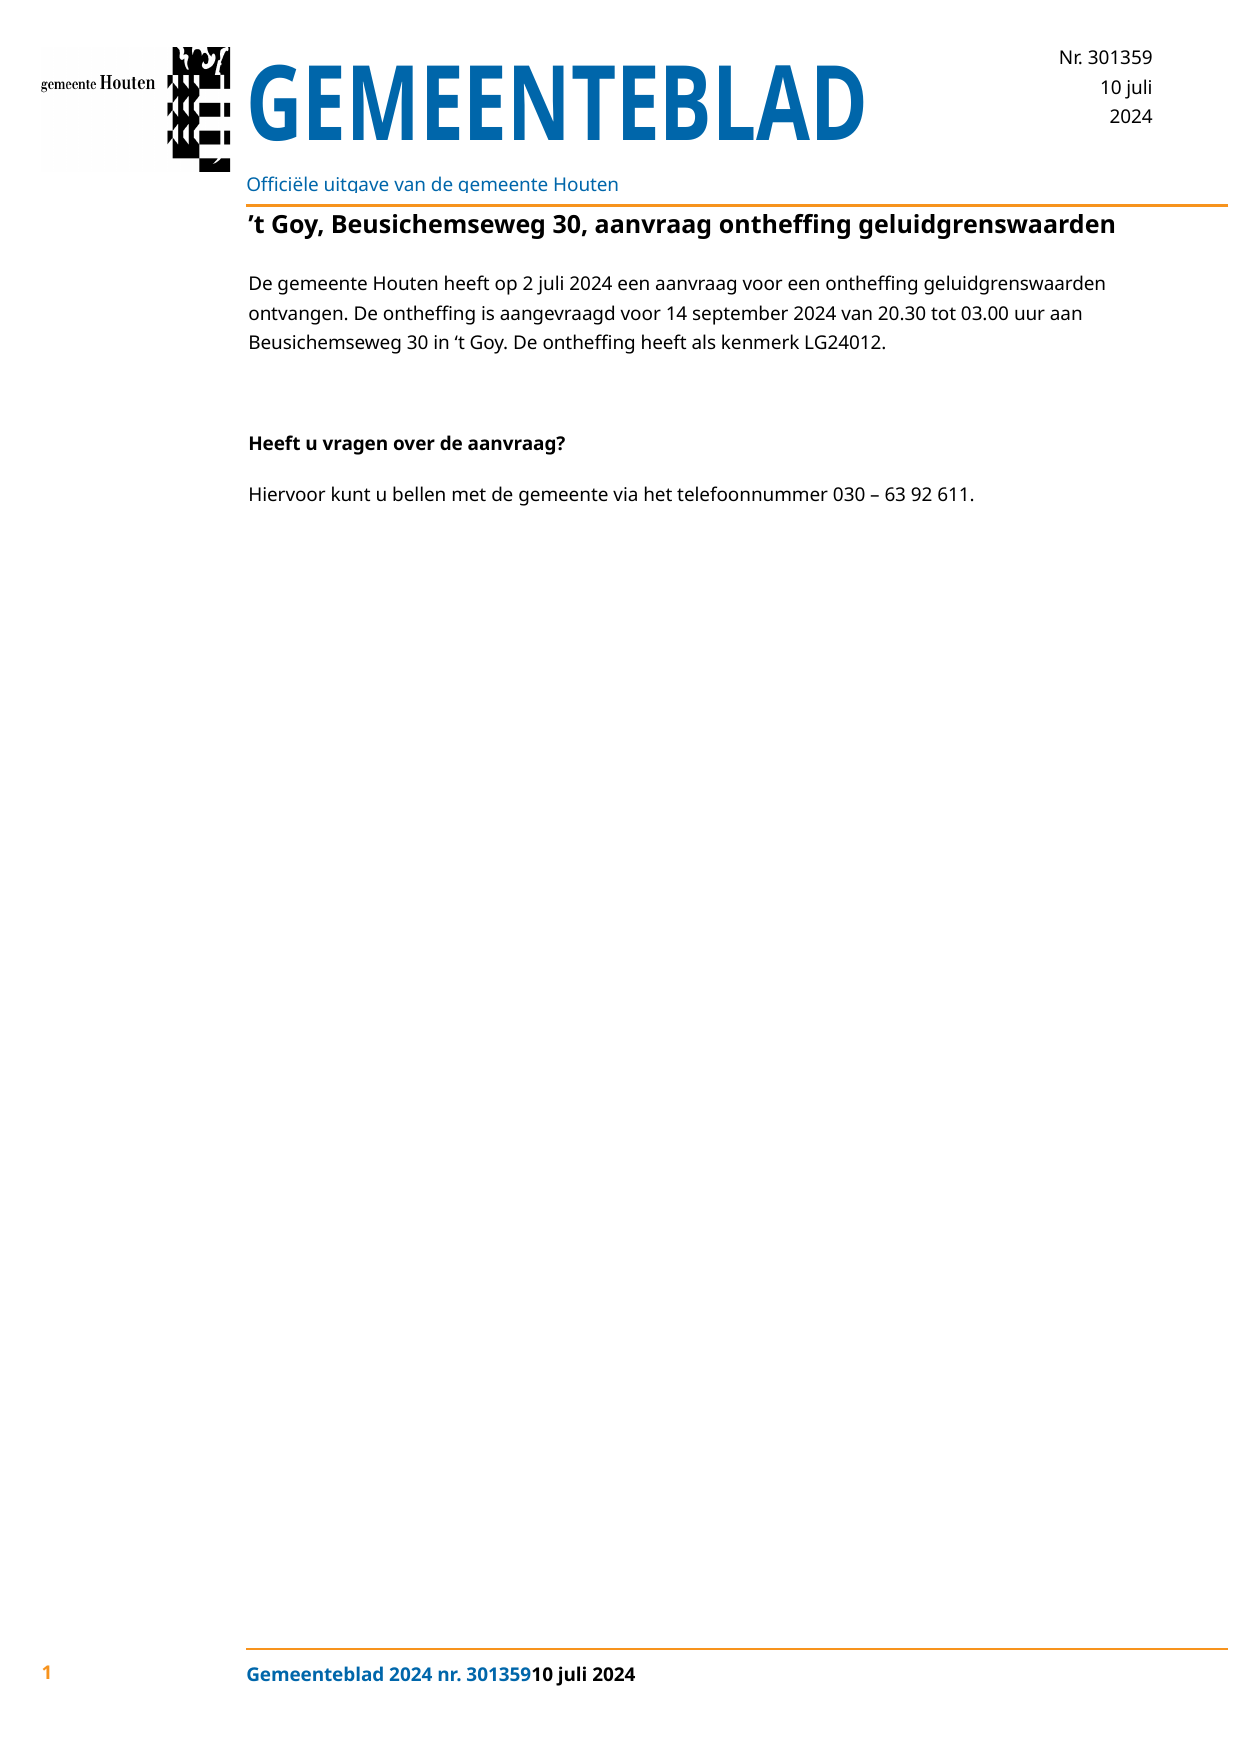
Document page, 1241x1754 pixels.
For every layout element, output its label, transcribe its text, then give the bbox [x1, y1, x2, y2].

text Heeft u vragen over de aanvraag? [248, 430, 1152, 456]
text Hiervoor kunt u bellen met de gemeente via het telefoonnummer 030 – 63 92 611. [248, 481, 1152, 506]
picture [41, 47, 231, 172]
text De gemeente Houten heeft op 2 juli 2024 een aanvraag voor een ontheffing geluidgrenswaarden ontvangen. De ontheffing is aangevraagd voor 14 september 2024 van 20.30 tot 03.00 uur aan Beusichemseweg 30 in ‘t Goy. De ontheffing heeft als kenmerk LG24012. [248, 270, 1152, 355]
text ’t Goy, Beusichemseweg 30, aanvraag ontheffing geluidgrenswaarden [248, 207, 1152, 241]
